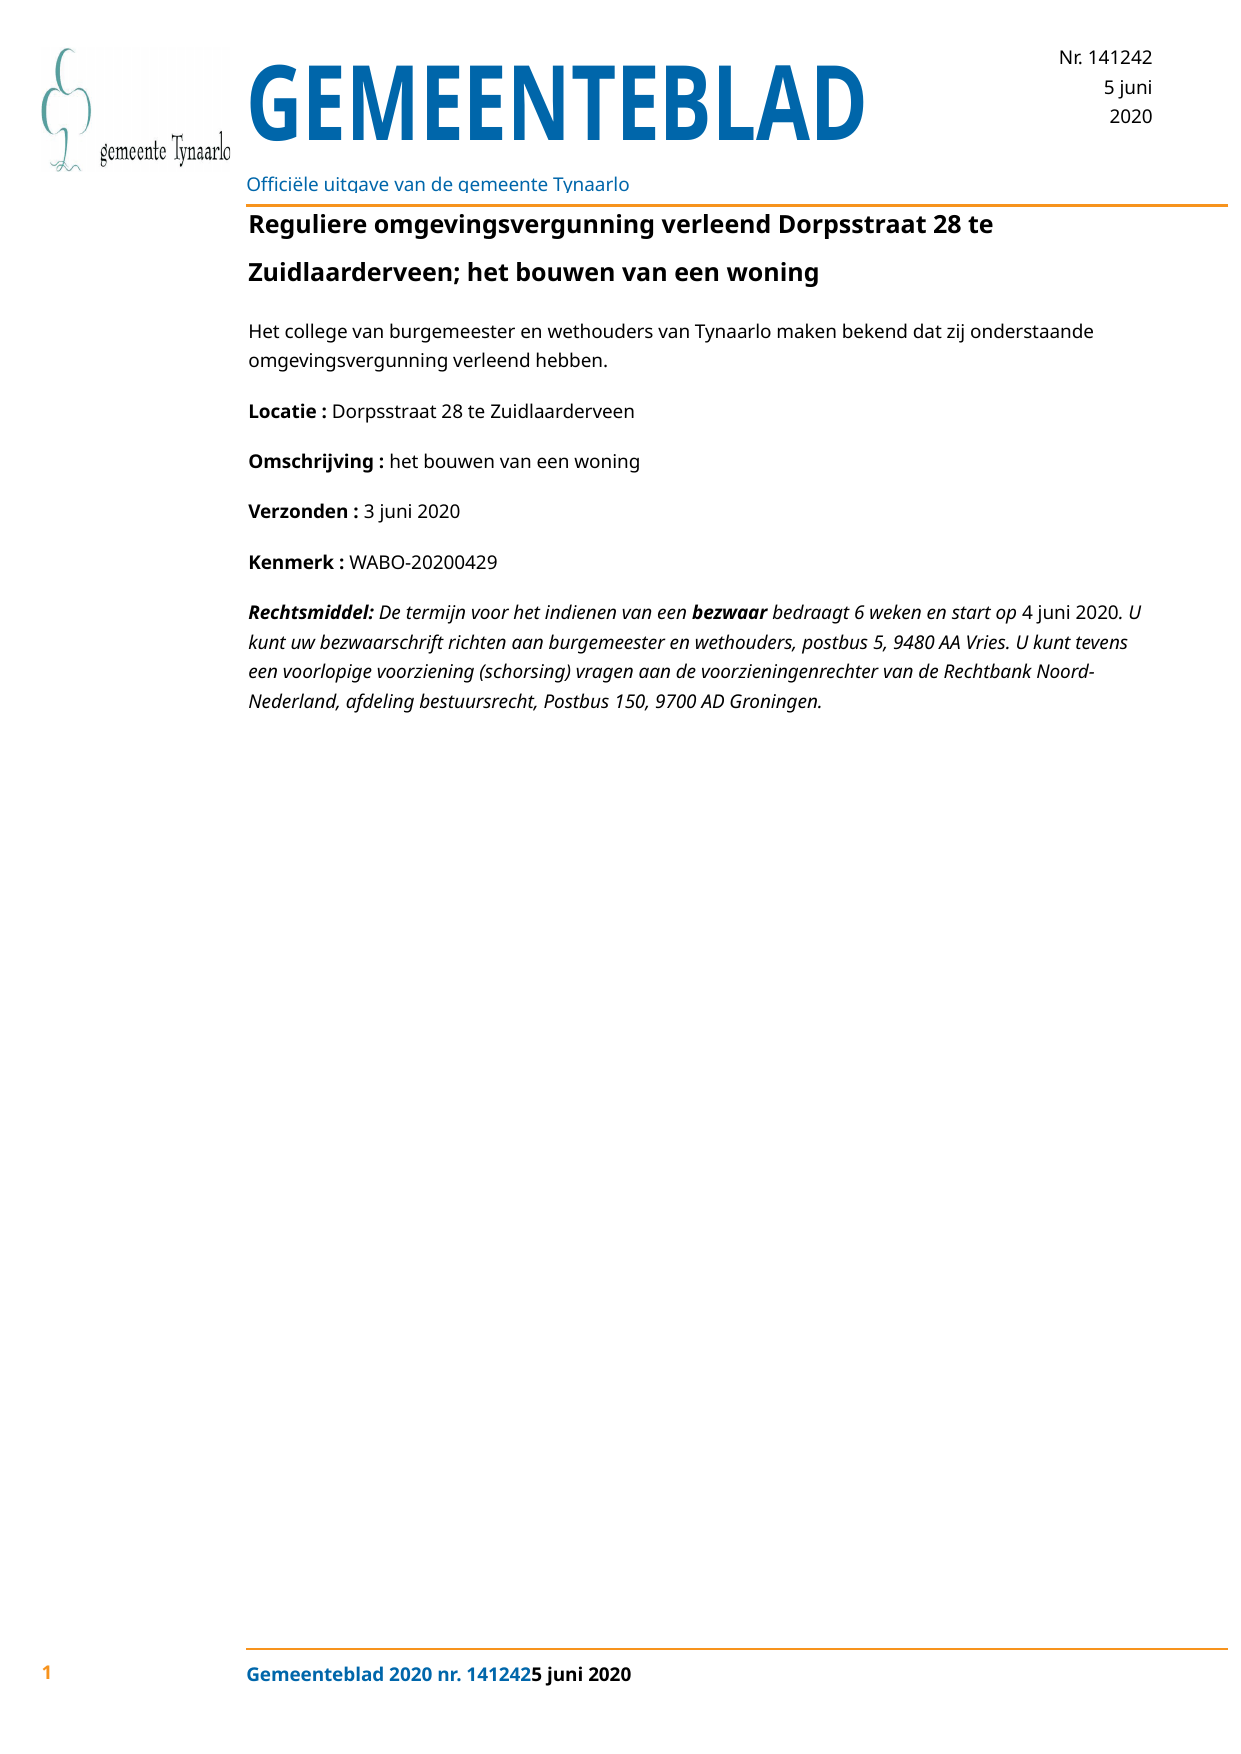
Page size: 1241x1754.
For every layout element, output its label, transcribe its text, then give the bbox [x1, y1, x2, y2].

text Locatie : Dorpsstraat 28 te Zuidlaarderveen [248, 398, 1152, 424]
text Rechtsmiddel: De termijn voor het indienen van een bezwaar bedraagt 6 weken en start op 4 juni 2020. U kunt uw bezwaarschrift richten aan burgemeester en wethouders, postbus 5, 9480 AA Vries. U kunt tevens een voorlopige voorziening (schorsing) vragen aan de voorzieningenrechter van de Rechtbank Noord-Nederland, afdeling bestuursrecht, Postbus 150, 9700 AD Groningen. [248, 599, 1152, 714]
text Omschrijving : het bouwen van een woning [248, 448, 1152, 474]
text Kenmerk : WABO-20200429 [248, 549, 1152, 575]
picture [41, 47, 231, 172]
text Verzonden : 3 juni 2020 [248, 499, 1152, 524]
text Het college van burgemeester en wethouders van Tynaarlo maken bekend dat zij onderstaande omgevingsvergunning verleend hebben. [248, 318, 1152, 373]
text Reguliere omgevingsvergunning verleend Dorpsstraat 28 te Zuidlaarderveen; het bouwen van een woning [248, 207, 1152, 288]
